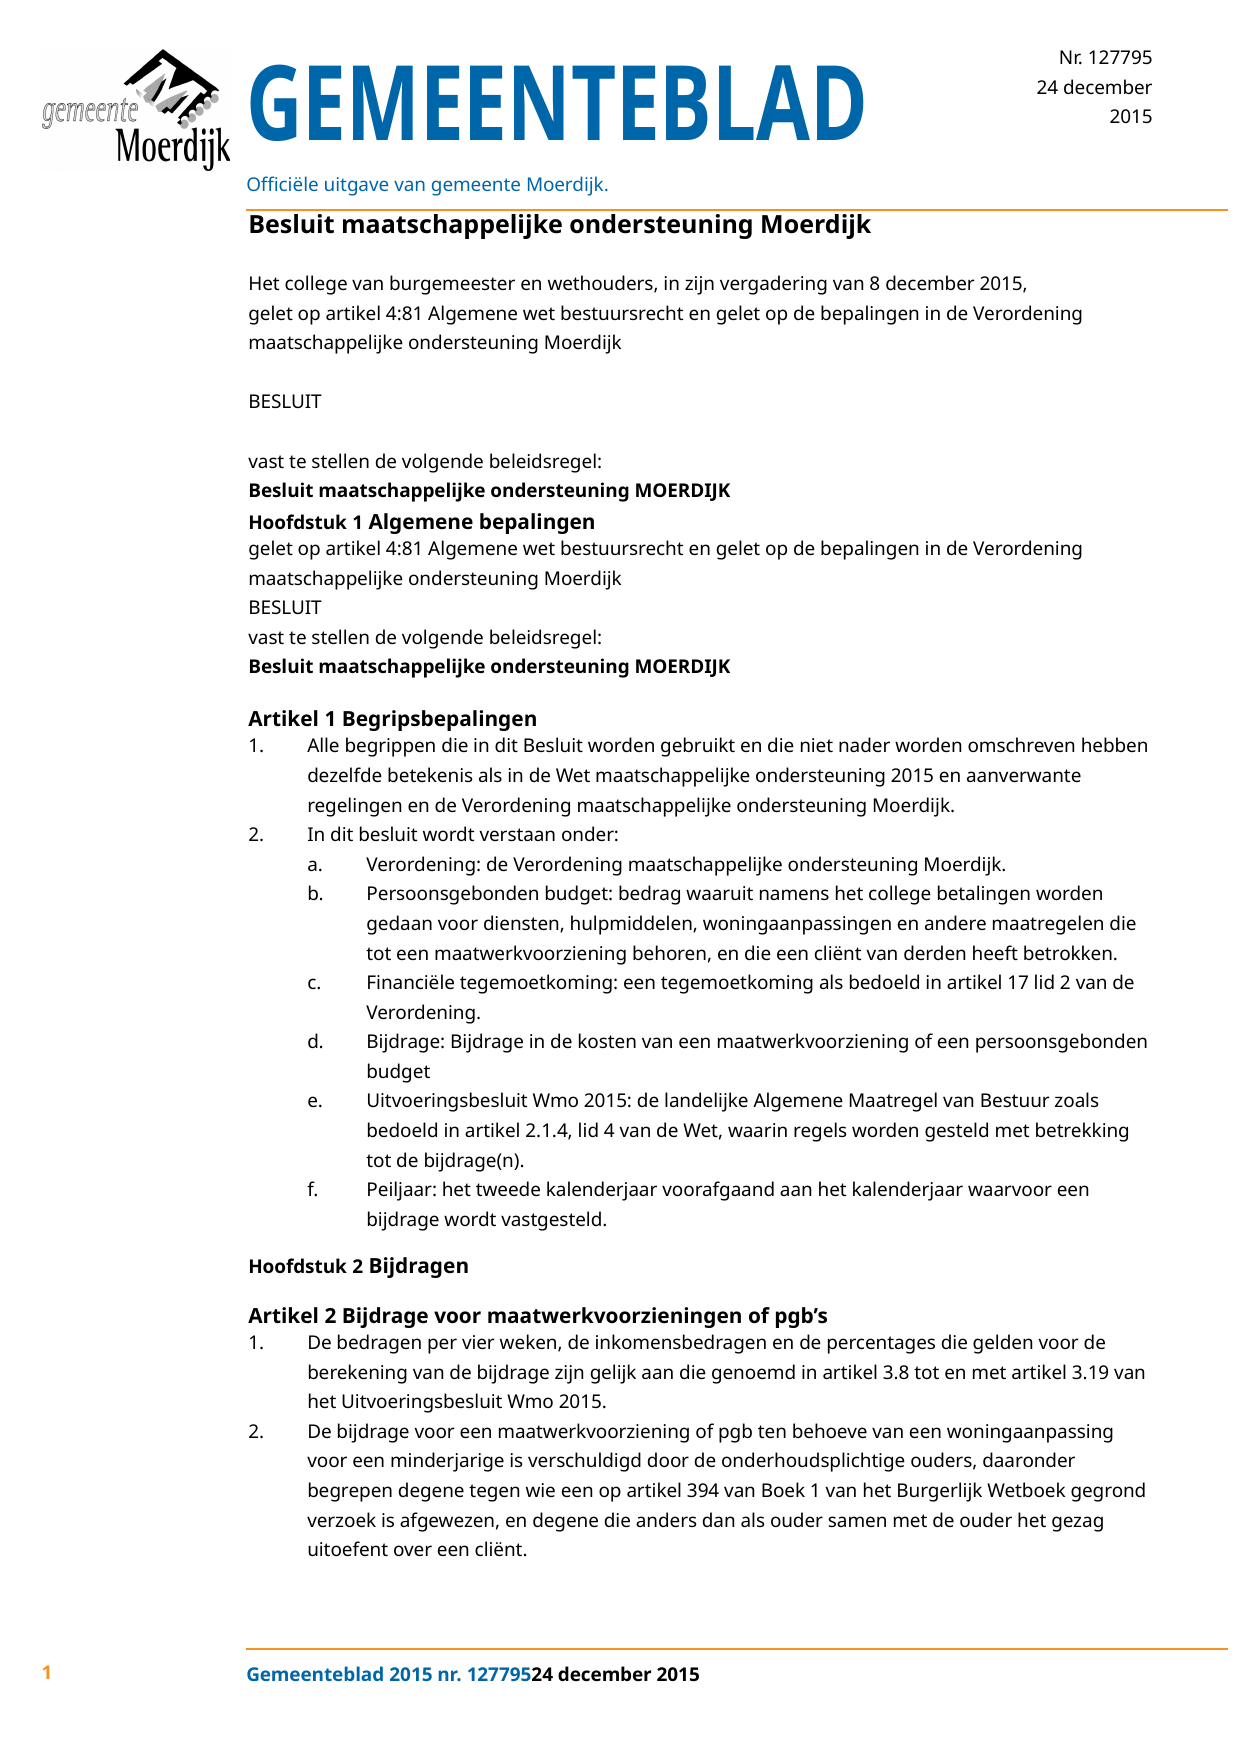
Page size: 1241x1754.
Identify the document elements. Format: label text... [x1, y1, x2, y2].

list Persoonsgebonden budget: bedrag waaruit namens het college betalingen worden gedaan voor diensten, hulpmiddelen, woningaanpassingen en andere maatregelen die tot een maatwerkvoorziening behoren, en die een cliënt van derden heeft betrokken. [307, 881, 1152, 965]
text Besluit maatschappelijke ondersteuning Moerdijk [248, 211, 1152, 241]
text Besluit maatschappelijke ondersteuning MOERDIJK [248, 654, 1152, 679]
text BESLUIT [248, 389, 1152, 414]
list Alle begrippen die in dit Besluit worden gebruikt en die niet nader worden omschreven hebben dezelfde betekenis als in de Wet maatschappelijke ondersteuning 2015 en aanverwante regelingen en de Verordening maatschappelijke ondersteuning Moerdijk. [248, 733, 1152, 817]
text gelet op artikel 4:81 Algemene wet bestuursrecht en gelet op de bepalingen in de Verordening maatschappelijke ondersteuning Moerdijk [248, 300, 1152, 355]
list Verordening: de Verordening maatschappelijke ondersteuning Moerdijk. [307, 851, 1152, 877]
list De bijdrage voor een maatwerkvoorziening of pgb ten behoeve van een woningaanpassing voor een minderjarige is verschuldigd door de onderhoudsplichtige ouders, daaronder begrepen degene tegen wie een op artikel 394 van Boek 1 van het Burgerlijk Wetboek gegrond verzoek is afgewezen, en degene die anders dan als ouder samen met de ouder het gezag uitoefent over een cliënt. [248, 1418, 1152, 1562]
text Hoofdstuk 1 Algemene bepalingen [248, 507, 1152, 535]
text vast te stellen de volgende beleidsregel: [248, 624, 1152, 650]
text Besluit maatschappelijke ondersteuning MOERDIJK [248, 477, 1152, 503]
list Uitvoeringsbesluit Wmo 2015: de landelijke Algemene Maatregel van Bestuur zoals bedoeld in artikel 2.1.4, lid 4 van de Wet, waarin regels worden gesteld met betrekking tot de bijdrage(n). [307, 1088, 1152, 1172]
list Peiljaar: het tweede kalenderjaar voorafgaand aan het kalenderjaar waarvoor een bijdrage wordt vastgesteld. [307, 1176, 1152, 1232]
text vast te stellen de volgende beleidsregel: [248, 448, 1152, 473]
text Hoofdstuk 2 Bijdragen [248, 1252, 1152, 1280]
list Bijdrage: Bijdrage in de kosten van een maatwerkvoorziening of een persoonsgebonden budget [307, 1028, 1152, 1084]
picture [41, 47, 231, 172]
list In dit besluit wordt verstaan onder: [248, 821, 1152, 847]
list De bedragen per vier weken, de inkomensbedragen en de percentages die gelden voor de berekening van de bijdrage zijn gelijk aan die genoemd in artikel 3.8 tot en met artikel 3.19 van het Uitvoeringsbesluit Wmo 2015. [248, 1329, 1152, 1414]
text Artikel 1 Begripsbepalingen [248, 704, 1152, 733]
text Het college van burgemeester en wethouders, in zijn vergadering van 8 december 2015, [248, 270, 1152, 296]
text gelet op artikel 4:81 Algemene wet bestuursrecht en gelet op de bepalingen in de Verordening maatschappelijke ondersteuning Moerdijk [248, 535, 1152, 591]
text BESLUIT [248, 594, 1152, 620]
list Financiële tegemoetkoming: een tegemoetkoming als bedoeld in artikel 17 lid 2 van de Verordening. [307, 969, 1152, 1024]
text Artikel 2 Bijdrage voor maatwerkvoorzieningen of pgb’s [248, 1301, 1152, 1329]
